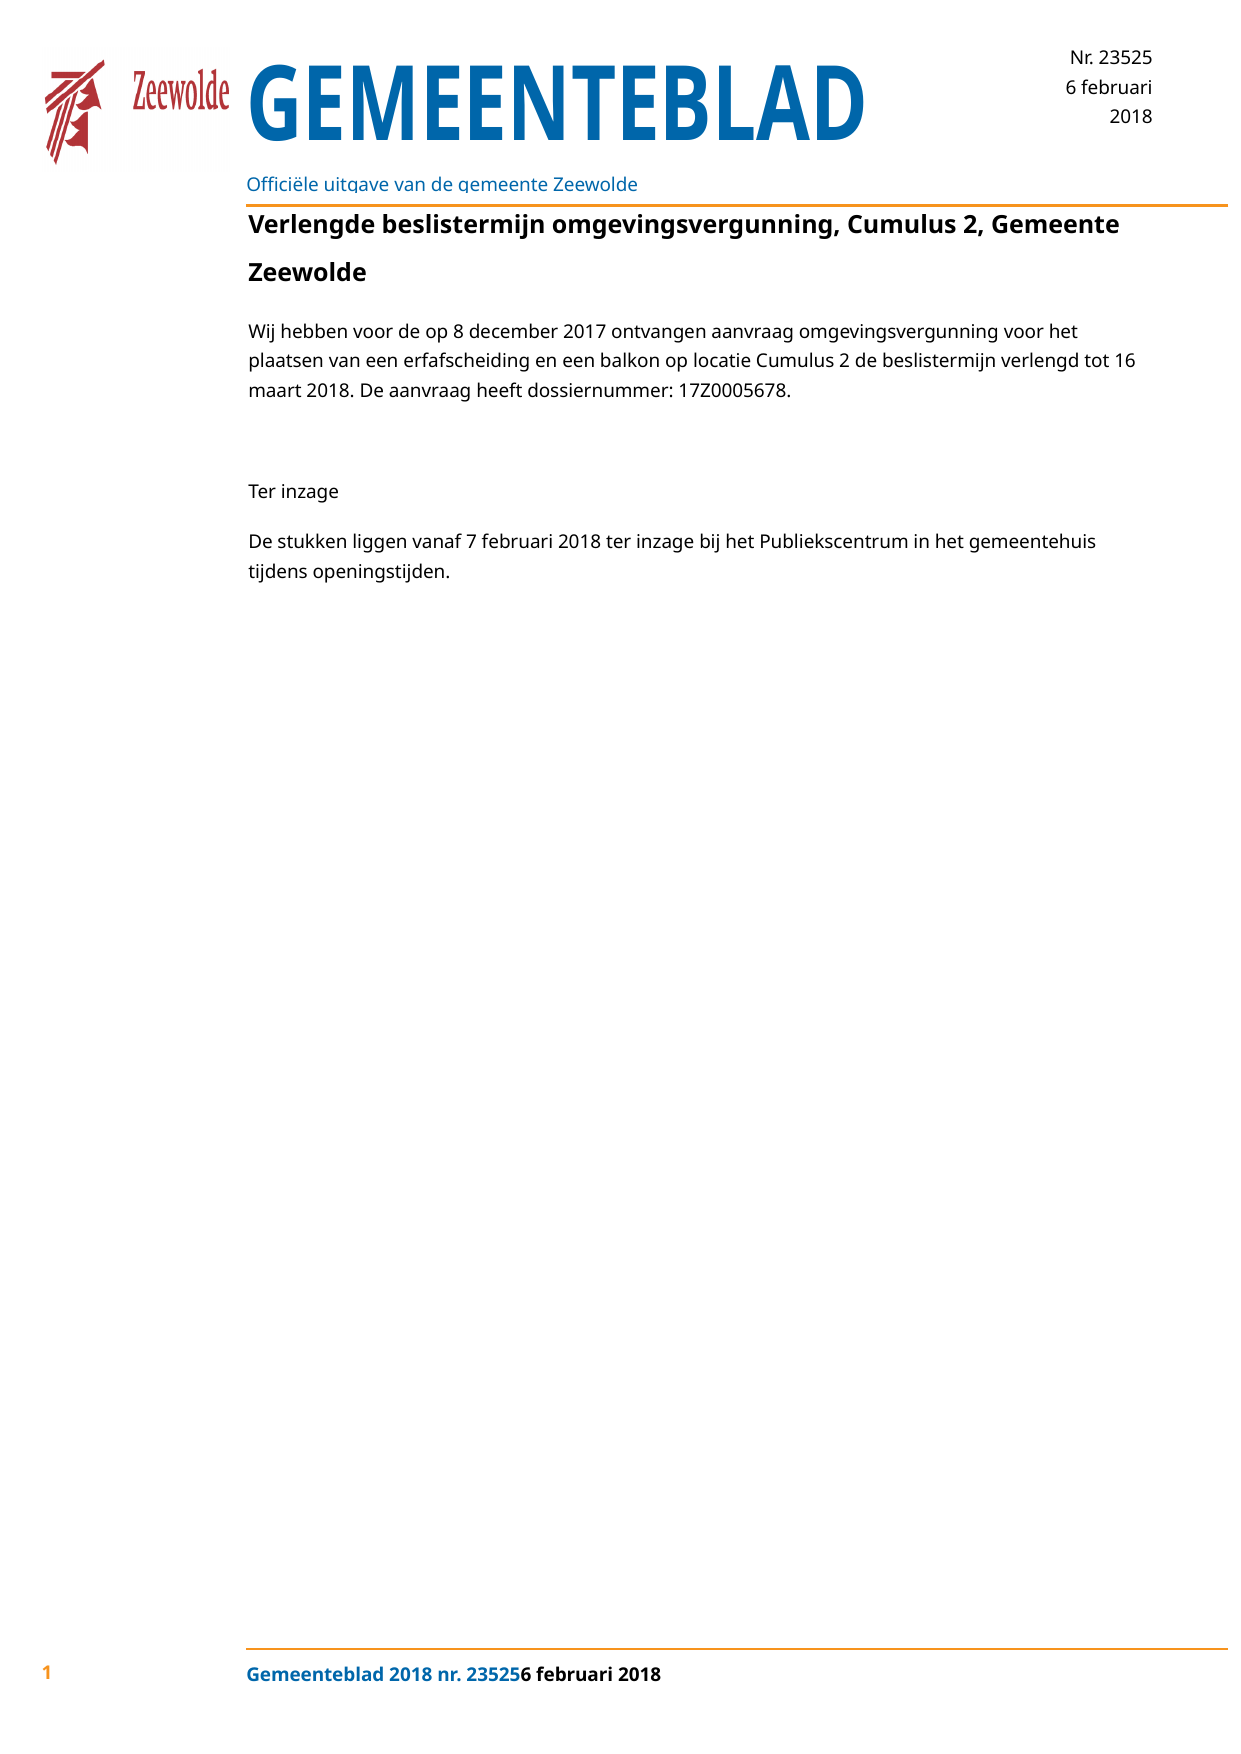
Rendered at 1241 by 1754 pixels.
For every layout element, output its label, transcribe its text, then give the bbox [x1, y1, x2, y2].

text Verlengde beslistermijn omgevingsvergunning, Cumulus 2, Gemeente Zeewolde [248, 207, 1152, 288]
text Wij hebben voor de op 8 december 2017 ontvangen aanvraag omgevingsvergunning voor het plaatsen van een erfafscheiding en een balkon op locatie Cumulus 2 de beslistermijn verlengd tot 16 maart 2018. De aanvraag heeft dossiernummer: 17Z0005678. [248, 318, 1152, 403]
picture [41, 47, 231, 172]
text Ter inzage [248, 478, 1152, 504]
text De stukken liggen vanaf 7 februari 2018 ter inzage bij het Publiekscentrum in het gemeentehuis tijdens openingstijden. [248, 528, 1152, 584]
